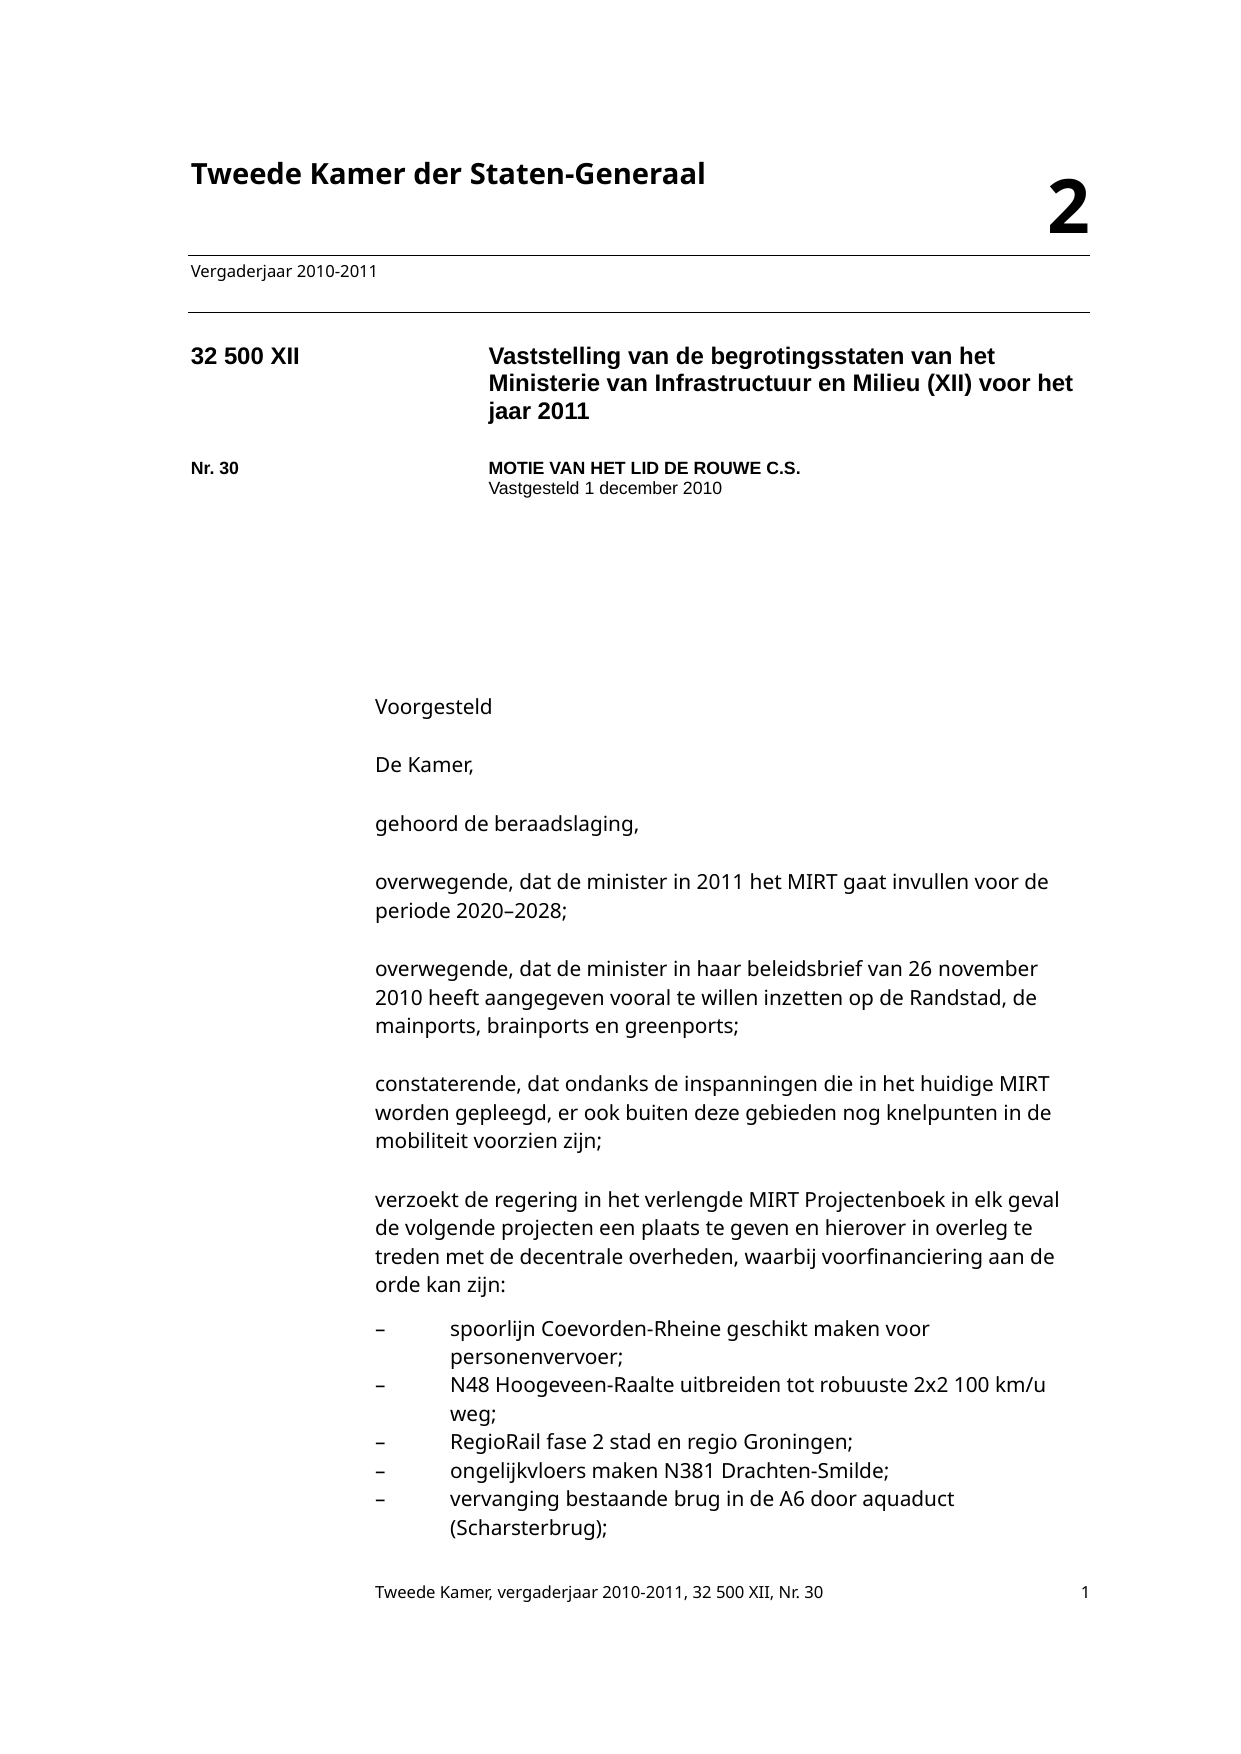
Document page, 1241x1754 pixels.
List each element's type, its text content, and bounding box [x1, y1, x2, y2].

table_header 2 [910, 150, 1090, 255]
text De Kamer, [375, 751, 1090, 779]
list RegioRail fase 2 stad en regio Groningen; [375, 1427, 1090, 1456]
text overwegende, dat de minister in haar beleidsbrief van 26 november 2010 heeft aangegeven vooral te willen inzetten op de Randstad, de mainports, brainports en greenports; [375, 954, 1090, 1039]
table_cell [188, 313, 485, 339]
list N48 Hoogeveen-Raalte uitbreiden tot robuuste 2x2 100 km/u weg; [375, 1371, 1090, 1427]
list ongelijkvloers maken N381 Drachten-Smilde; [375, 1456, 1090, 1484]
table_cell [485, 256, 1090, 312]
table_cell [485, 313, 1090, 339]
table_cell MOTIE VAN HET LID DE ROUWE C.S. Vastgesteld 1 december 2010 [485, 455, 1090, 573]
text verzoekt de regering in het verlengde MIRT Projectenboek in elk geval de volgende projecten een plaats te geven en hierover in overleg te treden met de decentrale overheden, waarbij voorfinanciering aan de orde kan zijn: [375, 1185, 1090, 1299]
text Voorgesteld [375, 692, 1090, 721]
table_cell Nr. 30 [188, 455, 485, 573]
list spoorlijn Coevorden-Rheine geschikt maken voor personenvervoer; [375, 1314, 1090, 1371]
text overwegende, dat de minister in 2011 het MIRT gaat invullen voor de periode 2020–2028; [375, 867, 1090, 924]
table_header Tweede Kamer der Staten-Generaal [188, 150, 909, 255]
table_cell Vergaderjaar 2010-2011 [188, 256, 485, 312]
table_cell Vaststelling van de begrotingsstaten van het Ministerie van Infrastructuur en Milieu (XII) voor het jaar 2011 [485, 339, 1090, 454]
text constaterende, dat ondanks de inspanningen die in het huidige MIRT worden gepleegd, er ook buiten deze gebieden nog knelpunten in de mobiliteit voorzien zijn; [375, 1069, 1090, 1155]
text gehoord de beraadslaging, [375, 809, 1090, 837]
list vervanging bestaande brug in de A6 door aquaduct (Scharsterbrug); [375, 1484, 1090, 1541]
table_cell 32 500 XII [188, 339, 485, 454]
